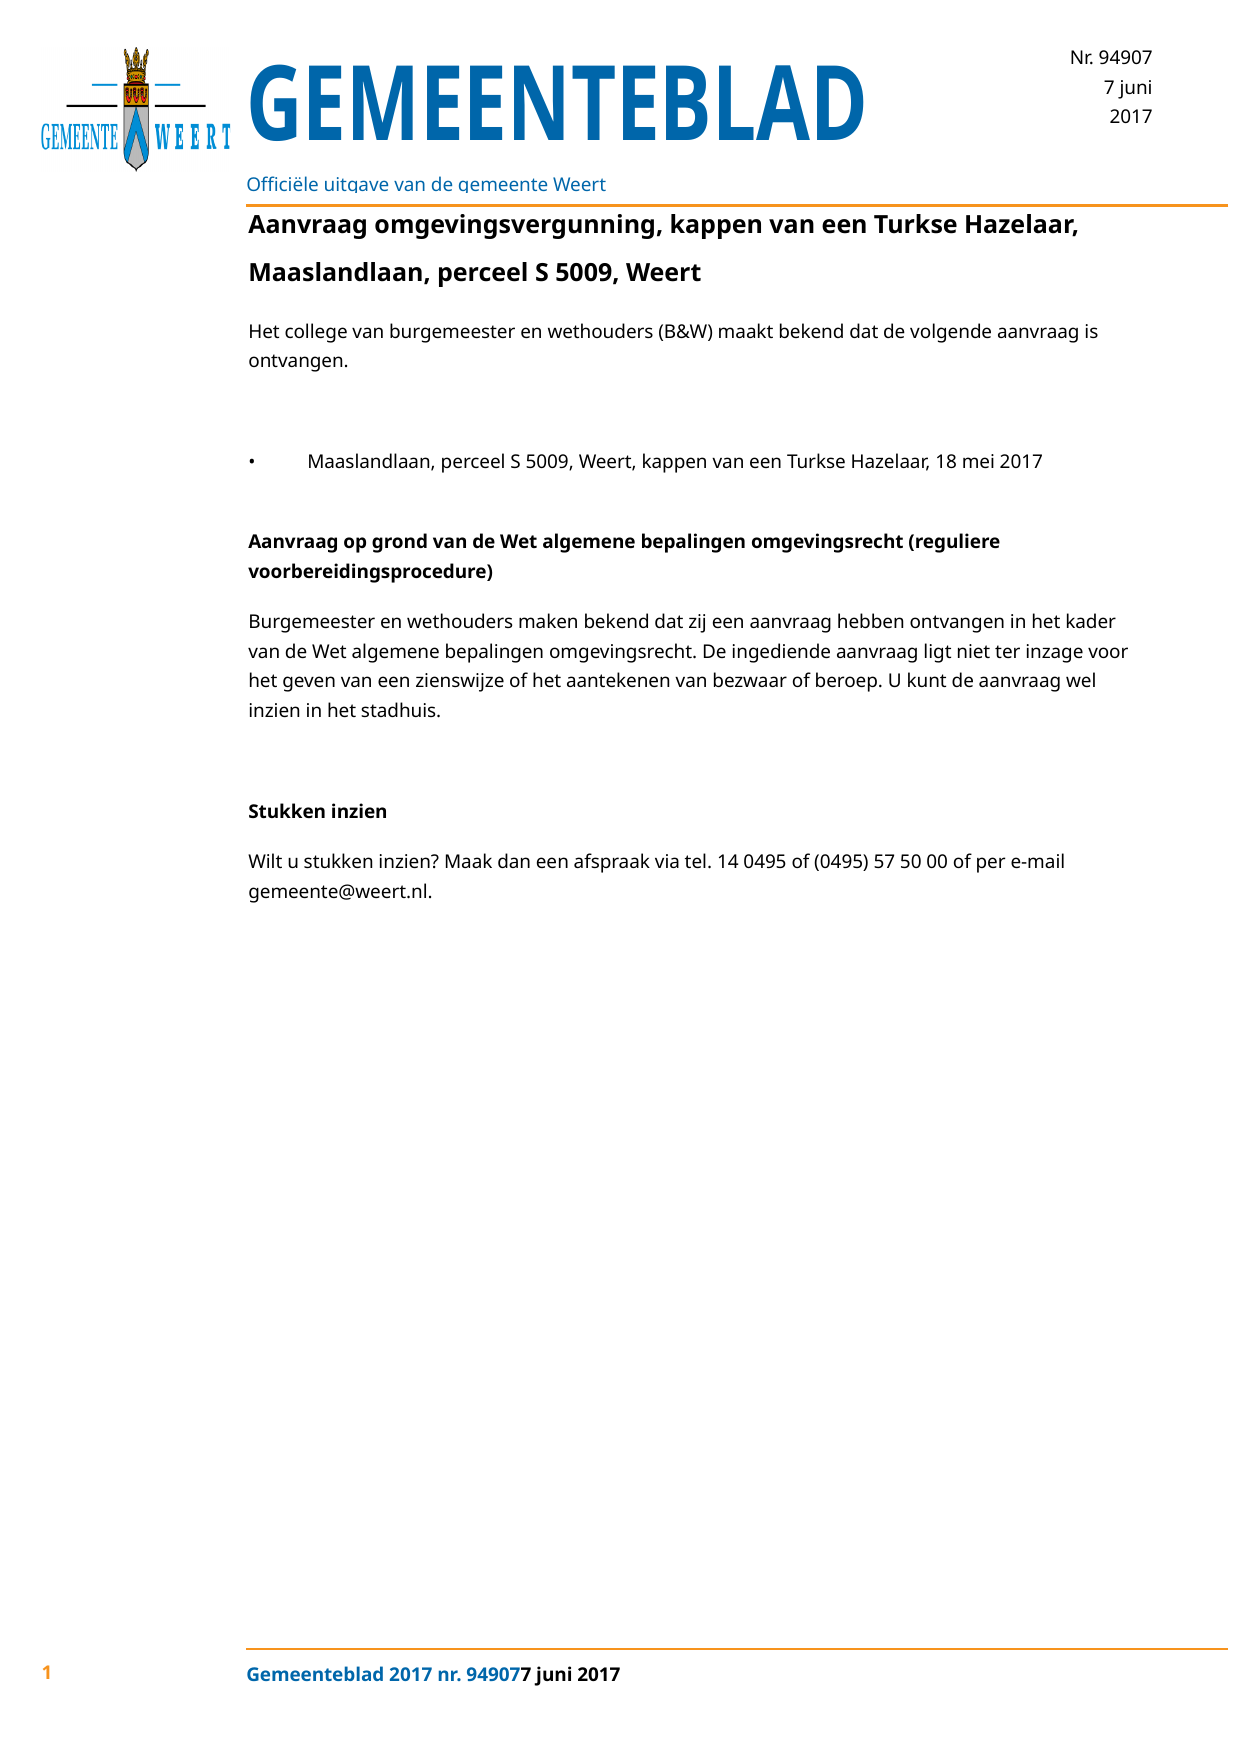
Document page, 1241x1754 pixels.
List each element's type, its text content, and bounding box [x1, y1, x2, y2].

text Wilt u stukken inzien? Maak dan een afspraak via tel. 14 0495 of (0495) 57 50 00 of per e-mail gemeente@weert.nl. [248, 848, 1152, 904]
text Aanvraag op grond van de Wet algemene bepalingen omgevingsrecht (reguliere voorbereidingsprocedure) [248, 528, 1152, 584]
text Aanvraag omgevingsvergunning, kappen van een Turkse Hazelaar, Maaslandlaan, perceel S 5009, Weert [248, 207, 1152, 288]
text Het college van burgemeester en wethouders (B&W) maakt bekend dat de volgende aanvraag is ontvangen. [248, 318, 1152, 373]
text Burgemeester en wethouders maken bekend dat zij een aanvraag hebben ontvangen in het kader van de Wet algemene bepalingen omgevingsrecht. De ingediende aanvraag ligt niet ter inzage voor het geven van een zienswijze of het aantekenen van bezwaar of beroep. U kunt de aanvraag wel inzien in het stadhuis. [248, 608, 1152, 723]
picture [41, 47, 231, 172]
text Stukken inzien [248, 798, 1152, 824]
list Maaslandlaan, perceel S 5009, Weert, kappen van een Turkse Hazelaar, 18 mei 2017 [248, 448, 1152, 474]
